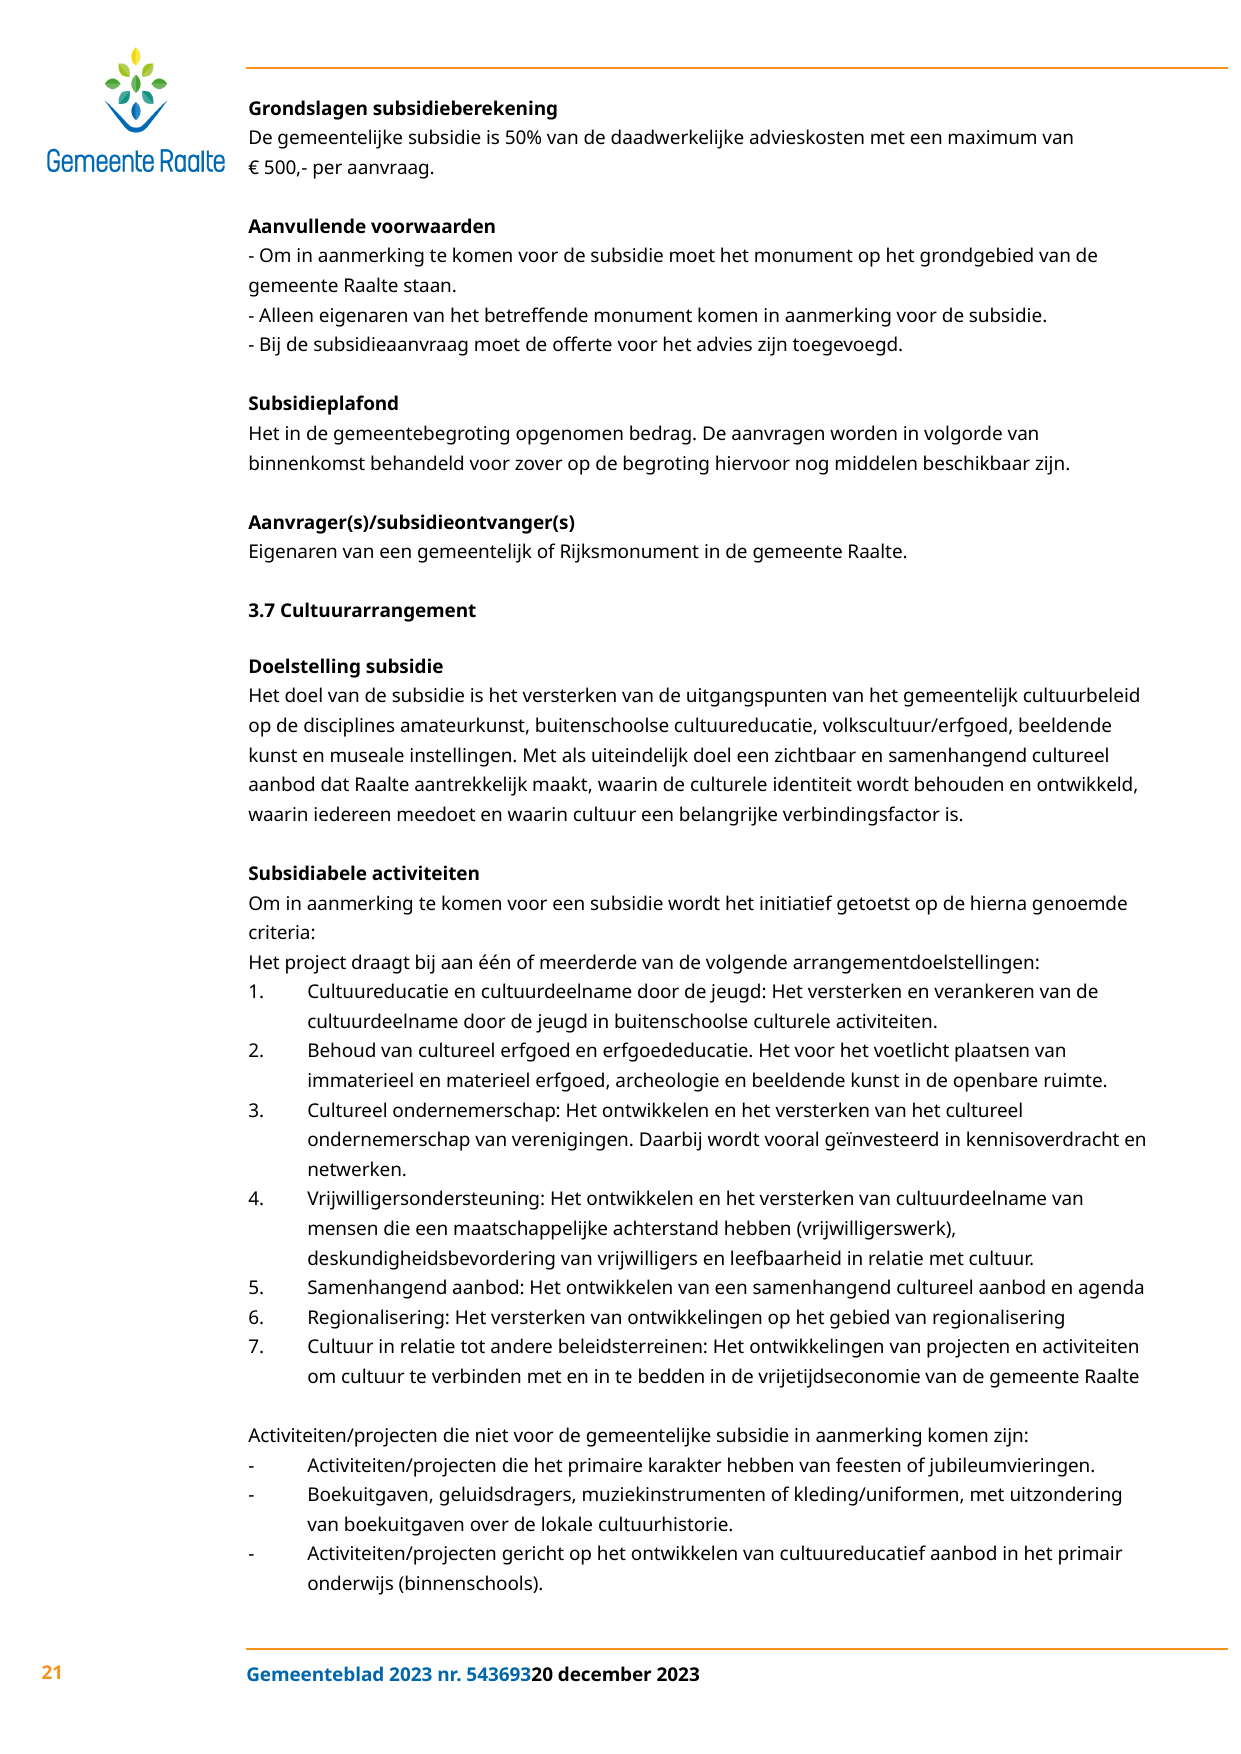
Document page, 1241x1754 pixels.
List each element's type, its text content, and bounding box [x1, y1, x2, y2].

text Aanvrager(s)/subsidieontvanger(s) [248, 509, 1152, 535]
text - Alleen eigenaren van het betreffende monument komen in aanmerking voor de subsidie. [248, 302, 1152, 328]
list Activiteiten/projecten die het primaire karakter hebben van feesten of jubileumvieringen. [248, 1452, 1152, 1477]
text Subsidieplafond [248, 391, 1152, 416]
text - Bij de subsidieaanvraag moet de offerte voor het advies zijn toegevoegd. [248, 331, 1152, 357]
text Eigenaren van een gemeentelijk of Rijksmonument in de gemeente Raalte. [248, 538, 1152, 564]
text Het doel van de subsidie is het versterken van de uitgangspunten van het gemeentelijk cultuurbeleid op de disciplines amateurkunst, buitenschoolse cultuureducatie, volkscultuur/erfgoed, beeldende kunst en museale instellingen. Met als uiteindelijk doel een zichtbaar en samenhangend cultureel aanbod dat Raalte aantrekkelijk maakt, waarin de culturele identiteit wordt behouden en ontwikkeld, waarin iedereen meedoet en waarin cultuur een belangrijke verbindingsfactor is. [248, 683, 1152, 827]
text Aanvullende voorwaarden [248, 213, 1152, 239]
list Cultureel ondernemerschap: Het ontwikkelen en het versterken van het cultureel ondernemerschap van verenigingen. Daarbij wordt vooral geïnvesteerd in kennisoverdracht en netwerken. [248, 1097, 1152, 1182]
text Doelstelling subsidie [248, 653, 1152, 679]
text Het in de gemeentebegroting opgenomen bedrag. De aanvragen worden in volgorde van binnenkomst behandeld voor zover op de begroting hiervoor nog middelen beschikbaar zijn. [248, 420, 1152, 476]
list Samenhangend aanbod: Het ontwikkelen van een samenhangend cultureel aanbod en agenda [248, 1274, 1152, 1300]
picture [41, 47, 231, 172]
text Grondslagen subsidieberekening [248, 95, 1152, 121]
text Het project draagt bij aan één of meerderde van de volgende arrangementdoelstellingen: [248, 949, 1152, 974]
list Cultuur in relatie tot andere beleidsterreinen: Het ontwikkelingen van projecten en activiteiten om cultuur te verbinden met en in te bedden in de vrijetijdseconomie van de gemeente Raalte [248, 1333, 1152, 1389]
list Cultuureducatie en cultuurdeelname door de jeugd: Het versterken en verankeren van de cultuurdeelname door de jeugd in buitenschoolse culturele activiteiten. [248, 978, 1152, 1034]
list Regionalisering: Het versterken van ontwikkelingen op het gebied van regionalisering [248, 1304, 1152, 1329]
text De gemeentelijke subsidie is 50% van de daadwerkelijke advieskosten met een maximum van [248, 124, 1152, 150]
text Subsidiabele activiteiten [248, 860, 1152, 886]
text 3.7 Cultuurarrangement [248, 598, 1152, 623]
text Om in aanmerking te komen voor een subsidie wordt het initiatief getoetst op de hierna genoemde criteria: [248, 890, 1152, 945]
list Vrijwilligersondersteuning: Het ontwikkelen en het versterken van cultuurdeelname van mensen die een maatschappelijke achterstand hebben (vrijwilligerswerk), deskundigheidsbevordering van vrijwilligers en leefbaarheid in relatie met cultuur. [248, 1186, 1152, 1270]
list Activiteiten/projecten gericht op het ontwikkelen van cultuureducatief aanbod in het primair onderwijs (binnenschools). [248, 1541, 1152, 1596]
list Boekuitgaven, geluidsdragers, muziekinstrumenten of kleding/uniformen, met uitzondering van boekuitgaven over de lokale cultuurhistorie. [248, 1481, 1152, 1537]
text Activiteiten/projecten die niet voor de gemeentelijke subsidie in aanmerking komen zijn: [248, 1422, 1152, 1448]
text € 500,- per aanvraag. [248, 154, 1152, 180]
list Behoud van cultureel erfgoed en erfgoededucatie. Het voor het voetlicht plaatsen van immaterieel en materieel erfgoed, archeologie en beeldende kunst in de openbare ruimte. [248, 1038, 1152, 1093]
text - Om in aanmerking te komen voor de subsidie moet het monument op het grondgebied van de gemeente Raalte staan. [248, 243, 1152, 298]
